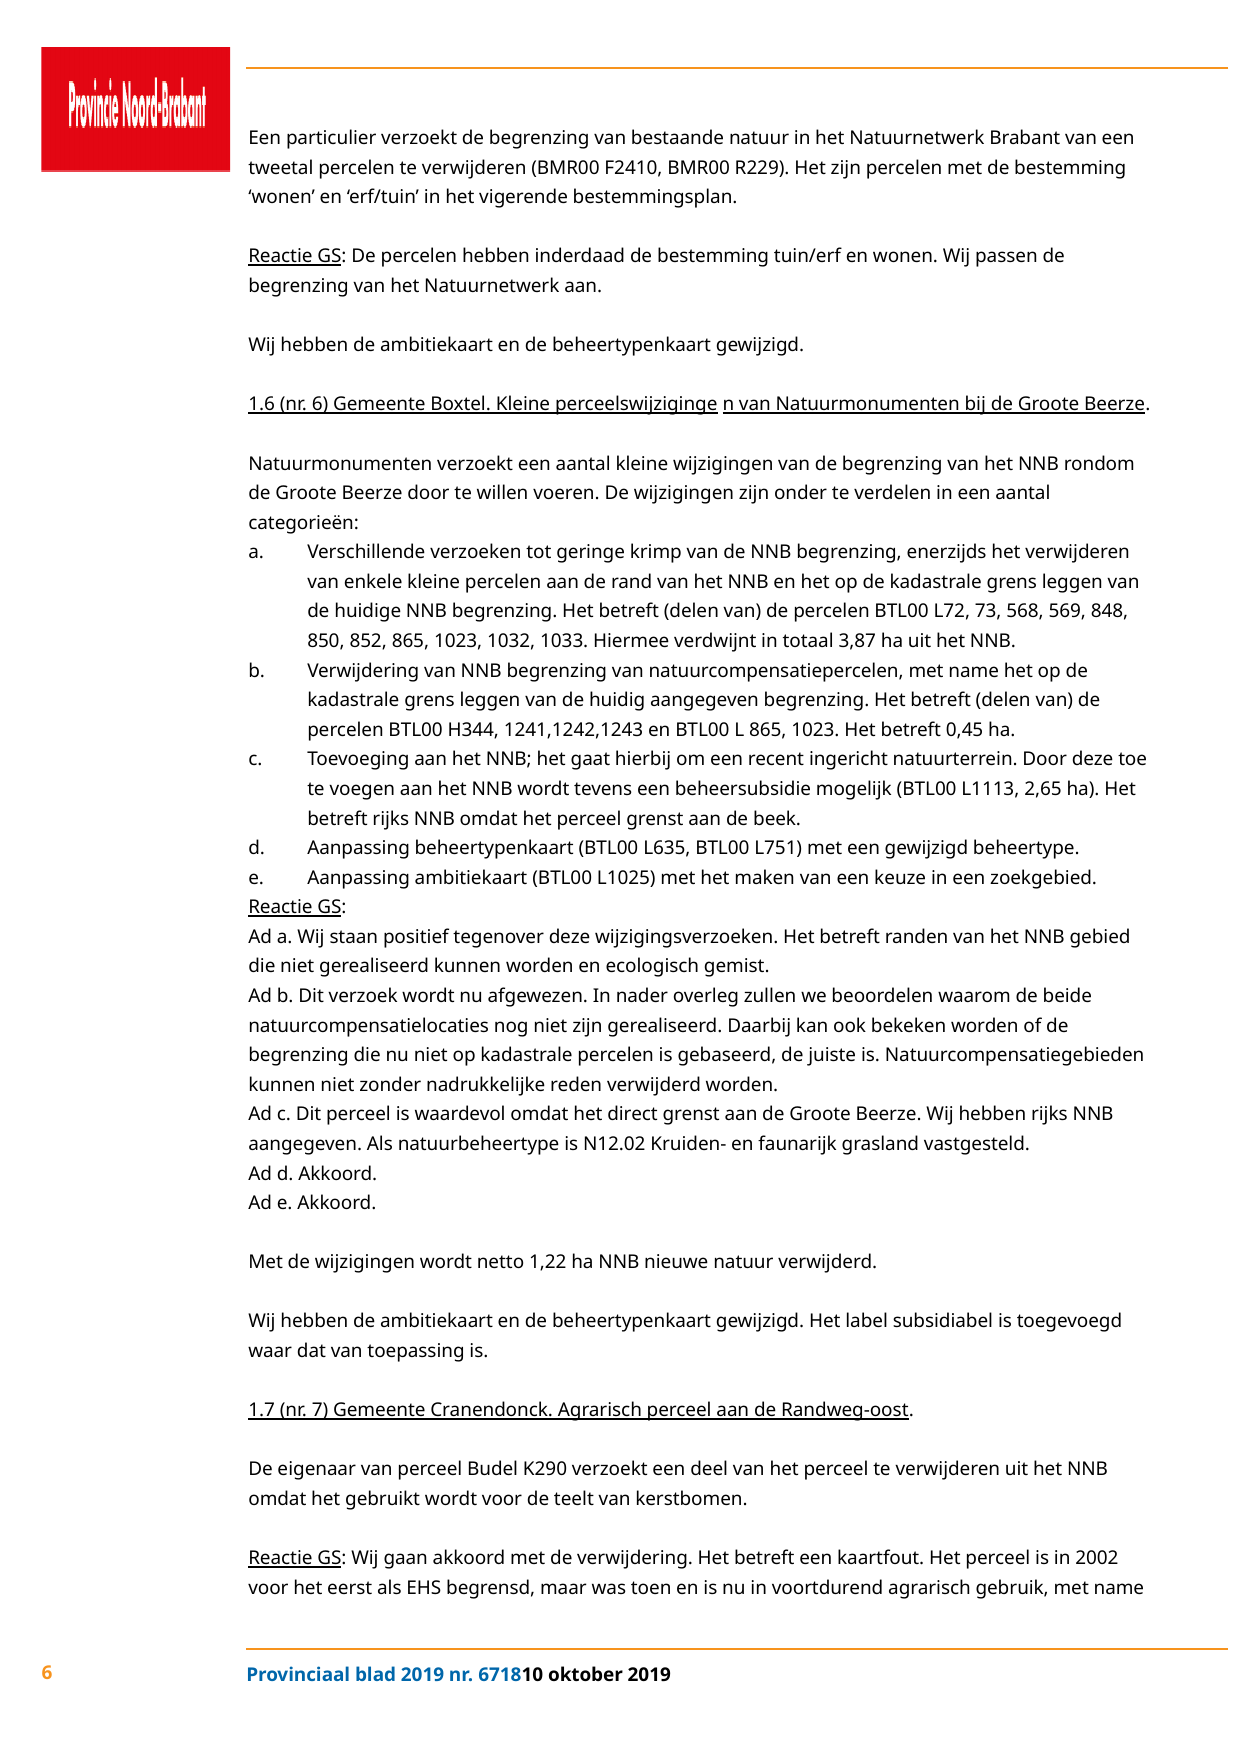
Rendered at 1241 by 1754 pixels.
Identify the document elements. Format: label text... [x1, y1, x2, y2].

text 1.7 (nr. 7) Gemeente Cranendonck. Agrarisch perceel aan de Randweg-oost. [248, 1396, 1152, 1422]
text Ad c. Dit perceel is waardevol omdat het direct grenst aan de Groote Beerze. Wij hebben rijks NNB aangegeven. Als natuurbeheertype is N12.02 Kruiden- en faunarijk grasland vastgesteld. [248, 1101, 1152, 1156]
list Aanpassing ambitiekaart (BTL00 L1025) met het maken van een keuze in een zoekgebied. [248, 864, 1152, 890]
text Wij hebben de ambitiekaart en de beheertypenkaart gewijzigd. Het label subsidiabel is toegevoegd waar dat van toepassing is. [248, 1308, 1152, 1363]
list Aanpassing beheertypenkaart (BTL00 L635, BTL00 L751) met een gewijzigd beheertype. [248, 834, 1152, 860]
text Ad d. Akkoord. [248, 1160, 1152, 1186]
text 1.6 (nr. 6) Gemeente Boxtel. Kleine perceelswijziginge n van Natuurmonumenten bij de Groote Beerze. [248, 391, 1152, 416]
text Reactie GS: De percelen hebben inderdaad de bestemming tuin/erf en wonen. Wij passen de begrenzing van het Natuurnetwerk aan. [248, 243, 1152, 298]
picture [41, 47, 231, 172]
text Natuurmonumenten verzoekt een aantal kleine wijzigingen van de begrenzing van het NNB rondom de Groote Beerze door te willen voeren. De wijzigingen zijn onder te verdelen in een aantal categorieën: [248, 450, 1152, 535]
text Met de wijzigingen wordt netto 1,22 ha NNB nieuwe natuur verwijderd. [248, 1248, 1152, 1274]
text Reactie GS: Wij gaan akkoord met de verwijdering. Het betreft een kaartfout. Het perceel is in 2002 voor het eerst als EHS begrensd, maar was toen en is nu in voortdurend agrarisch gebruik, met name [248, 1544, 1152, 1600]
text Ad b. Dit verzoek wordt nu afgewezen. In nader overleg zullen we beoordelen waarom de beide natuurcompensatielocaties nog niet zijn gerealiseerd. Daarbij kan ook bekeken worden of de begrenzing die nu niet op kadastrale percelen is gebaseerd, de juiste is. Natuurcompensatiegebieden kunnen niet zonder nadrukkelijke reden verwijderd worden. [248, 982, 1152, 1097]
text Ad e. Akkoord. [248, 1189, 1152, 1215]
text Wij hebben de ambitiekaart en de beheertypenkaart gewijzigd. [248, 331, 1152, 357]
text Een particulier verzoekt de begrenzing van bestaande natuur in het Natuurnetwerk Brabant van een tweetal percelen te verwijderen (BMR00 F2410, BMR00 R229). Het zijn percelen met de bestemming ‘wonen’ en ‘erf/tuin’ in het vigerende bestemmingsplan. [248, 124, 1152, 209]
list Verschillende verzoeken tot geringe krimp van de NNB begrenzing, enerzijds het verwijderen van enkele kleine percelen aan de rand van het NNB en het op de kadastrale grens leggen van de huidige NNB begrenzing. Het betreft (delen van) de percelen BTL00 L72, 73, 568, 569, 848, 850, 852, 865, 1023, 1032, 1033. Hiermee verdwijnt in totaal 3,87 ha uit het NNB. [248, 538, 1152, 653]
text Ad a. Wij staan positief tegenover deze wijzigingsverzoeken. Het betreft randen van het NNB gebied die niet gerealiseerd kunnen worden en ecologisch gemist. [248, 923, 1152, 978]
list Toevoeging aan het NNB; het gaat hierbij om een recent ingericht natuurterrein. Door deze toe te voegen aan het NNB wordt tevens een beheersubsidie mogelijk (BTL00 L1113, 2,65 ha). Het betreft rijks NNB omdat het perceel grenst aan de beek. [248, 746, 1152, 831]
list Verwijdering van NNB begrenzing van natuurcompensatiepercelen, met name het op de kadastrale grens leggen van de huidig aangegeven begrenzing. Het betreft (delen van) de percelen BTL00 H344, 1241,1242,1243 en BTL00 L 865, 1023. Het betreft 0,45 ha. [248, 657, 1152, 742]
text Reactie GS: [248, 893, 1152, 919]
text De eigenaar van perceel Budel K290 verzoekt een deel van het perceel te verwijderen uit het NNB omdat het gebruikt wordt voor de teelt van kerstbomen. [248, 1456, 1152, 1511]
